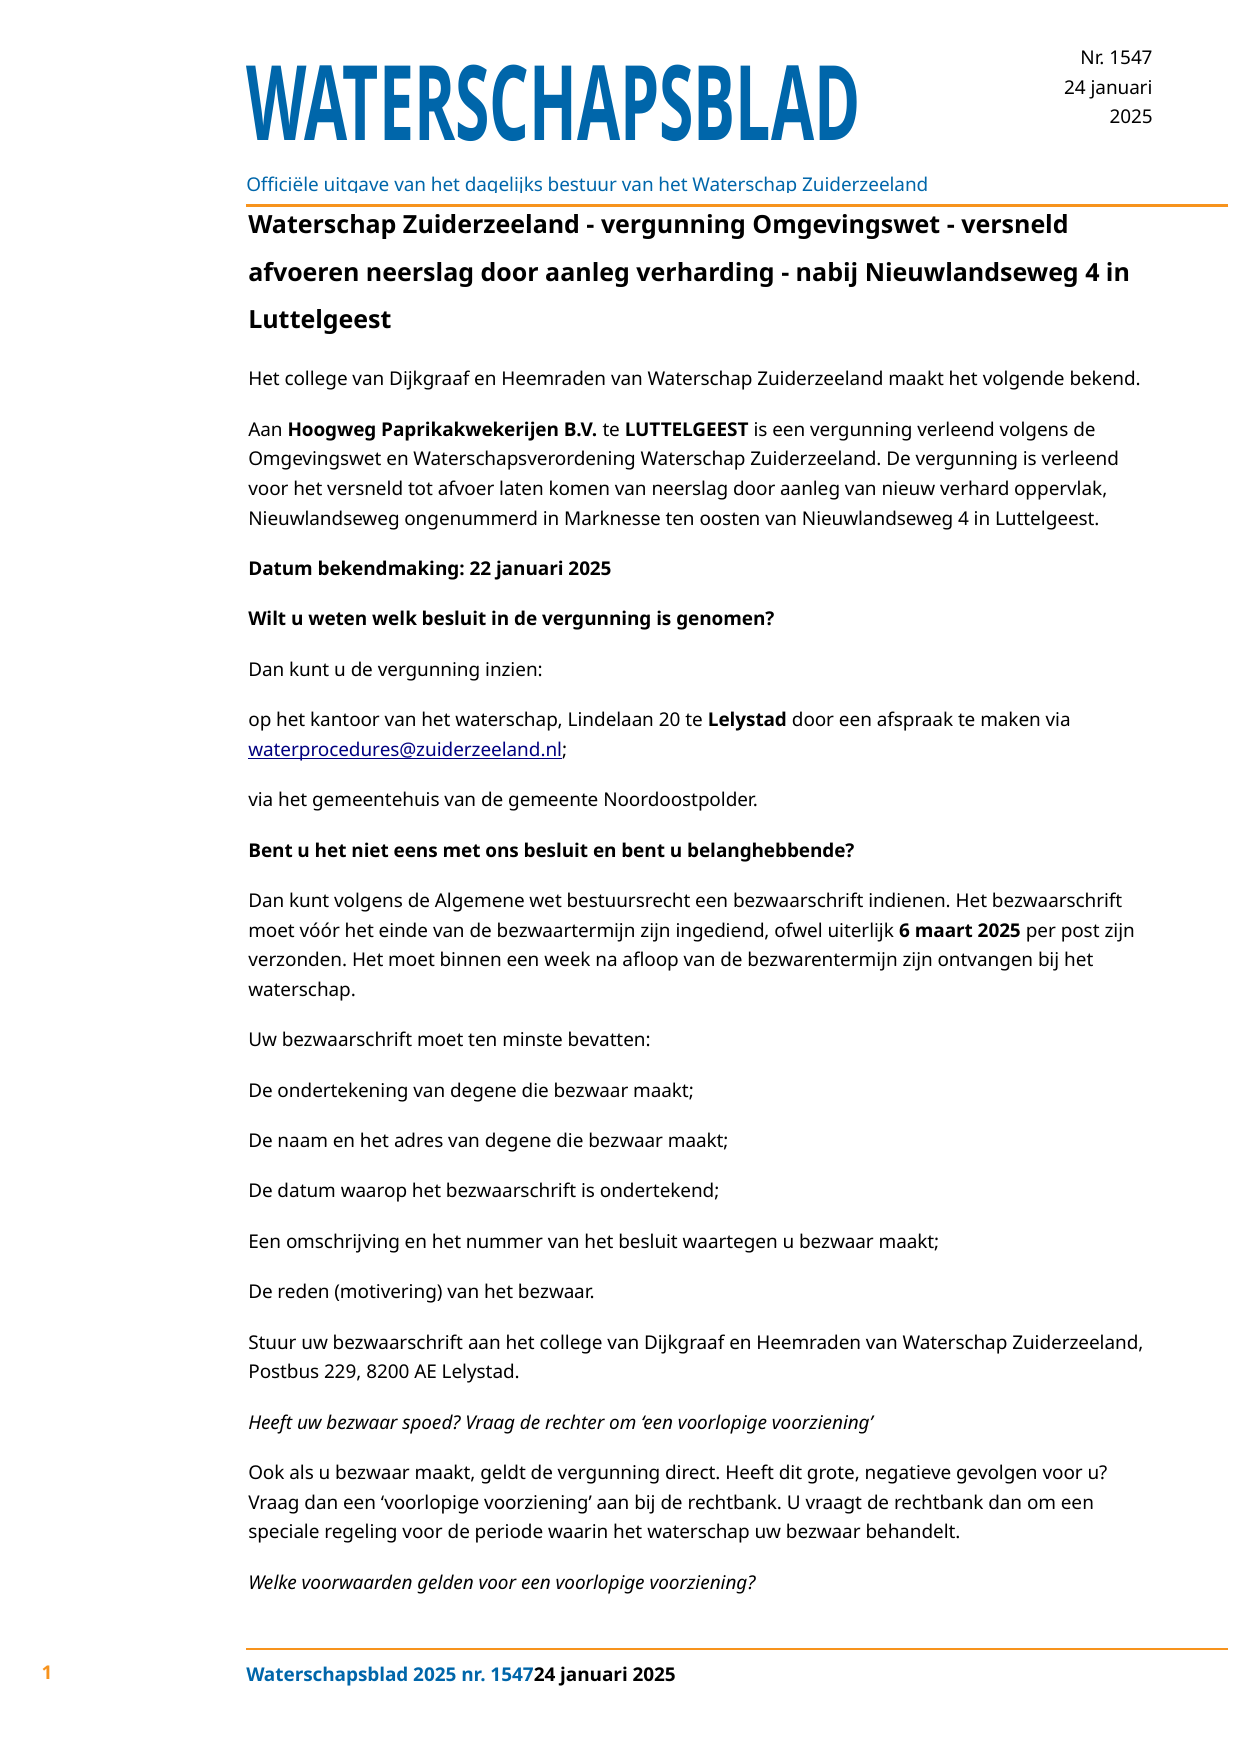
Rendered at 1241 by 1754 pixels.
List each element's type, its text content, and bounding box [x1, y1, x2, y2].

text Ook als u bezwaar maakt, geldt de vergunning direct. Heeft dit grote, negatieve gevolgen voor u? Vraag dan een ‘voorlopige voorziening’ aan bij de rechtbank. U vraagt de rechtbank dan om een speciale regeling voor de periode waarin het waterschap uw bezwaar behandelt. [248, 1459, 1152, 1544]
text Bent u het niet eens met ons besluit en bent u belanghebbende? [248, 837, 1152, 862]
text De datum waarop het bezwaarschrift is ondertekend; [248, 1178, 1152, 1203]
text op het kantoor van het waterschap, Lindelaan 20 te Lelystad door een afspraak te maken via waterprocedures@zuiderzeeland.nl; [248, 706, 1152, 762]
text Dan kunt volgens de Algemene wet bestuursrecht een bezwaarschrift indienen. Het bezwaarschrift moet vóór het einde van de bezwaartermijn zijn ingediend, ofwel uiterlijk 6 maart 2025 per post zijn verzonden. Het moet binnen een week na afloop van de bezwarentermijn zijn ontvangen bij het waterschap. [248, 887, 1152, 1002]
text Uw bezwaarschrift moet ten minste bevatten: [248, 1026, 1152, 1052]
text Datum bekendmaking: 22 januari 2025 [248, 555, 1152, 581]
text Een omschrijving en het nummer van het besluit waartegen u bezwaar maakt; [248, 1228, 1152, 1254]
text Heeft uw bezwaar spoed? Vraag de rechter om ‘een voorlopige voorziening’ [248, 1409, 1152, 1434]
text Dan kunt u de vergunning inzien: [248, 656, 1152, 682]
text Waterschap Zuiderzeeland - vergunning Omgevingswet - versneld afvoeren neerslag door aanleg verharding - nabij Nieuwlandseweg 4 in Luttelgeest [248, 207, 1152, 336]
text Welke voorwaarden gelden voor een voorlopige voorziening? [248, 1569, 1152, 1594]
text Stuur uw bezwaarschrift aan het college van Dijkgraaf en Heemraden van Waterschap Zuiderzeeland, Postbus 229, 8200 AE Lelystad. [248, 1329, 1152, 1384]
text Het college van Dijkgraaf en Heemraden van Waterschap Zuiderzeeland maakt het volgende bekend. [248, 366, 1152, 391]
text Aan Hoogweg Paprikakwekerijen B.V. te LUTTELGEEST is een vergunning verleend volgens de Omgevingswet en Waterschapsverordening Waterschap Zuiderzeeland. De vergunning is verleend voor het versneld tot afvoer laten komen van neerslag door aanleg van nieuw verhard oppervlak, Nieuwlandseweg ongenummerd in Marknesse ten oosten van Nieuwlandseweg 4 in Luttelgeest. [248, 416, 1152, 530]
text De reden (motivering) van het bezwaar. [248, 1278, 1152, 1304]
text De ondertekening van degene die bezwaar maakt; [248, 1077, 1152, 1102]
text De naam en het adres van degene die bezwaar maakt; [248, 1127, 1152, 1153]
picture [41, 47, 231, 172]
text Wilt u weten welk besluit in de vergunning is genomen? [248, 606, 1152, 631]
text via het gemeentehuis van de gemeente Noordoostpolder. [248, 786, 1152, 812]
